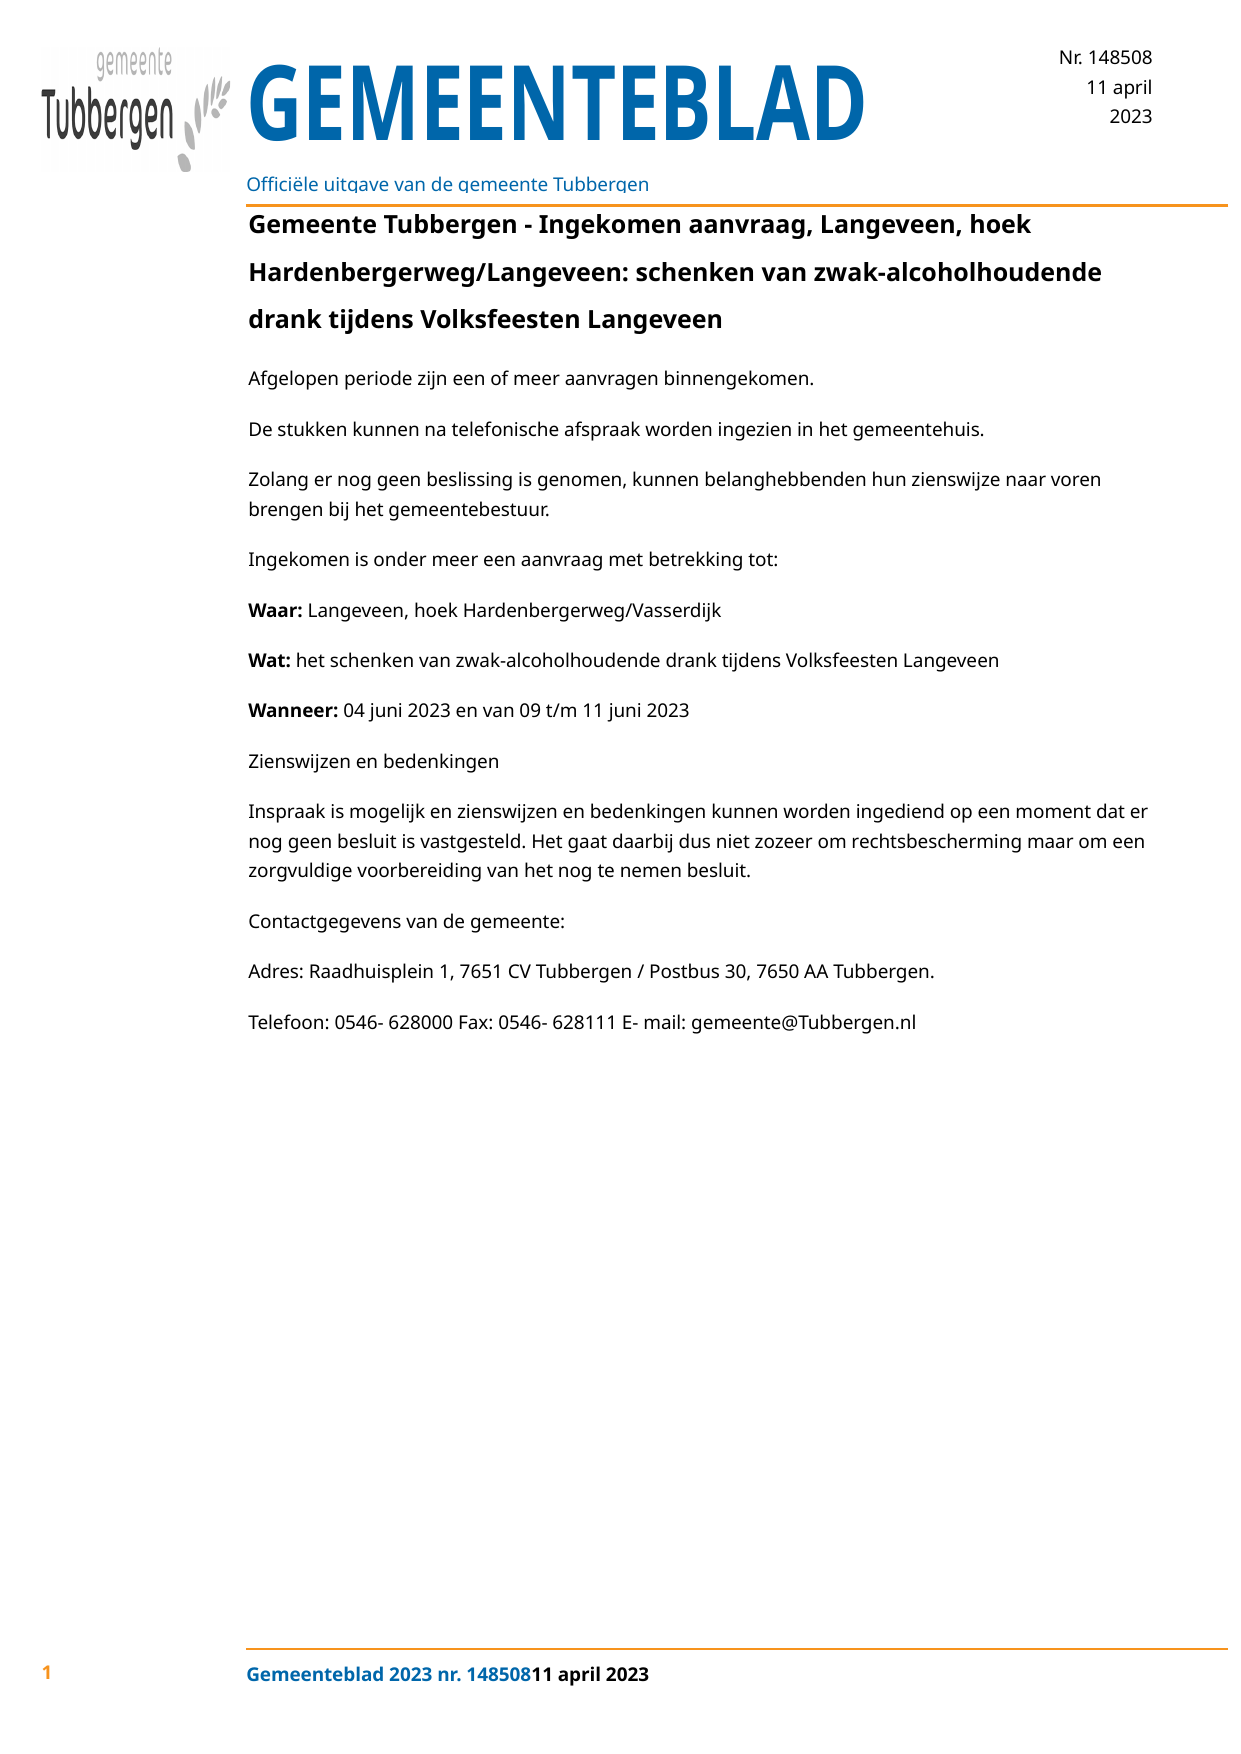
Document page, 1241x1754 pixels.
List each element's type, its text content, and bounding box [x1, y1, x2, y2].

text Waar: Langeveen, hoek Hardenbergerweg/Vasserdijk [248, 597, 1152, 622]
text Ingekomen is onder meer een aanvraag met betrekking tot: [248, 546, 1152, 572]
text Zolang er nog geen beslissing is genomen, kunnen belanghebbenden hun zienswijze naar voren brengen bij het gemeentebestuur. [248, 466, 1152, 522]
text Adres: Raadhuisplein 1, 7651 CV Tubbergen / Postbus 30, 7650 AA Tubbergen. [248, 958, 1152, 984]
text Contactgegevens van de gemeente: [248, 908, 1152, 934]
text Afgelopen periode zijn een of meer aanvragen binnengekomen. [248, 366, 1152, 391]
picture [41, 47, 231, 172]
text Zienswijzen en bedenkingen [248, 748, 1152, 774]
text Gemeente Tubbergen - Ingekomen aanvraag, Langeveen, hoek Hardenbergerweg/Langeveen: schenken van zwak-alcoholhoudende drank tijdens Volksfeesten Langeveen [248, 207, 1152, 336]
text Wat: het schenken van zwak-alcoholhoudende drank tijdens Volksfeesten Langeveen [248, 647, 1152, 673]
text Wanneer: 04 juni 2023 en van 09 t/m 11 juni 2023 [248, 698, 1152, 723]
text Telefoon: 0546- 628000 Fax: 0546- 628111 E- mail: gemeente@Tubbergen.nl [248, 1009, 1152, 1034]
text Inspraak is mogelijk en zienswijzen en bedenkingen kunnen worden ingediend op een moment dat er nog geen besluit is vastgesteld. Het gaat daarbij dus niet zozeer om rechtsbescherming maar om een zorgvuldige voorbereiding van het nog te nemen besluit. [248, 798, 1152, 883]
text De stukken kunnen na telefonische afspraak worden ingezien in het gemeentehuis. [248, 416, 1152, 442]
